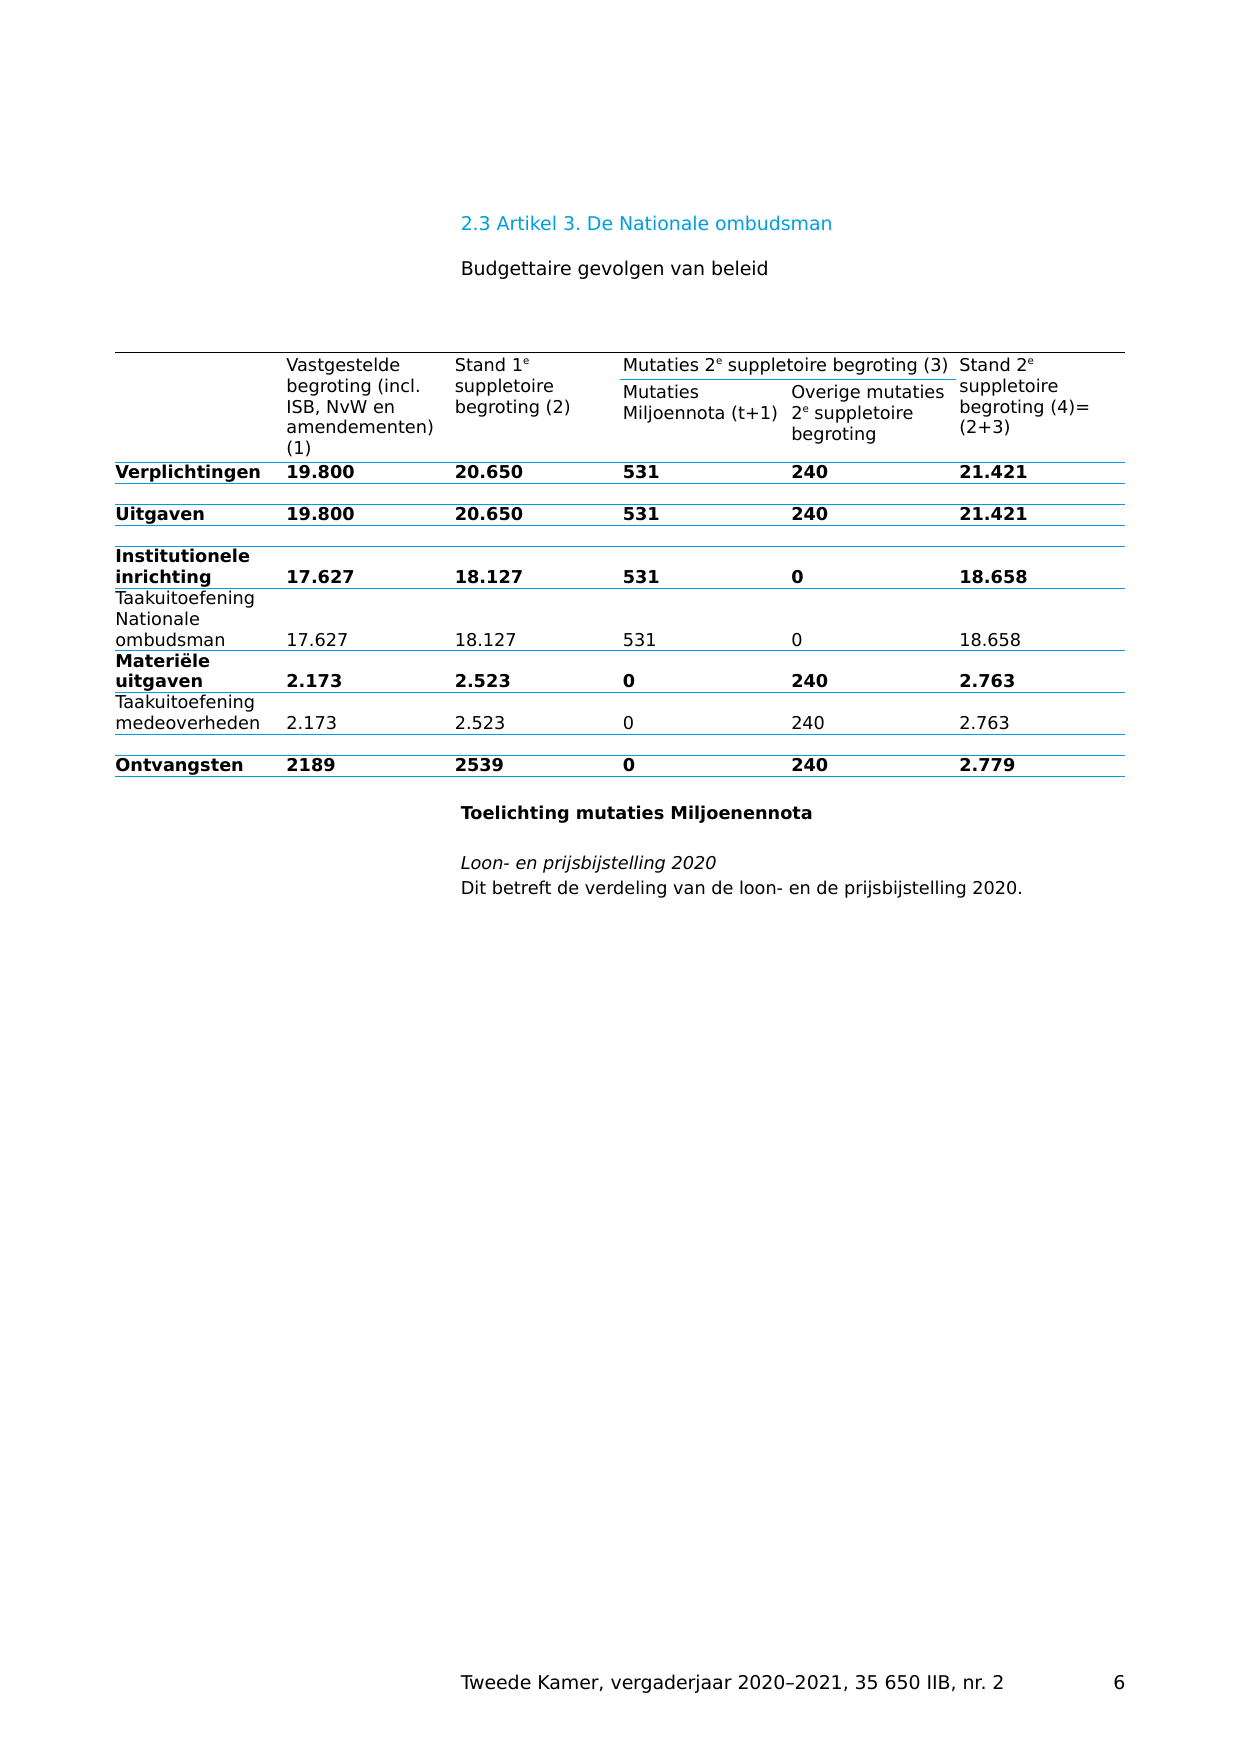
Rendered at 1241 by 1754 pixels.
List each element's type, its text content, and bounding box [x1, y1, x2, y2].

table_cell Verplichtingen [115, 463, 283, 482]
table_cell [956, 735, 1125, 755]
table_cell 21.421 [956, 505, 1125, 525]
table_cell Uitgaven [115, 505, 283, 525]
table_cell Taakuitoefening medeoverheden [115, 693, 283, 734]
table_cell 531 [620, 463, 788, 482]
title Budgettaire gevolgen van beleid [461, 258, 1125, 280]
table_cell 19.800 [283, 463, 452, 482]
table_cell [283, 484, 452, 504]
table_cell 2.779 [956, 756, 1125, 776]
table_cell Taakuitoefening Nationale ombudsman [115, 589, 283, 650]
text Loon- en prijsbijstelling 2020 [461, 851, 1125, 874]
table_cell 18.127 [452, 547, 620, 588]
table_cell Ontvangsten [115, 756, 283, 776]
table_cell Overige mutaties 2e suppletoire begroting [788, 380, 956, 461]
table_cell [788, 484, 956, 504]
title 2.3 Artikel 3. De Nationale ombudsman [461, 213, 1125, 235]
table_cell [115, 735, 283, 755]
table_cell 21.421 [956, 463, 1125, 482]
table_cell 531 [620, 589, 788, 650]
table_cell [620, 735, 788, 755]
table_cell [115, 484, 283, 504]
table_cell 240 [788, 756, 956, 776]
table_cell 0 [620, 651, 788, 692]
table_cell 17.627 [283, 547, 452, 588]
table_cell Stand 2e suppletoire begroting (4)= (2+3) [956, 353, 1125, 461]
table_cell [956, 484, 1125, 504]
table_cell [452, 526, 620, 546]
table_cell 0 [620, 693, 788, 734]
text Dit betreft de verdeling van de loon- en de prijsbijstelling 2020. [461, 876, 1125, 899]
table_cell 2.173 [283, 693, 452, 734]
table_cell 18.658 [956, 547, 1125, 588]
table_cell [283, 735, 452, 755]
table_cell [115, 353, 283, 461]
table_cell Mutaties 2e suppletoire begroting (3) [620, 353, 956, 379]
table_cell 240 [788, 693, 956, 734]
table_cell 18.658 [956, 589, 1125, 650]
table_cell 240 [788, 463, 956, 482]
table_cell 0 [620, 756, 788, 776]
table_cell 2189 [283, 756, 452, 776]
table_cell 0 [788, 589, 956, 650]
table_cell [452, 735, 620, 755]
table_cell 18.127 [452, 589, 620, 650]
table_cell 240 [788, 651, 956, 692]
table_cell [956, 526, 1125, 546]
table_cell [115, 526, 283, 546]
table_header Tabel 4 Budgettaire gevolgen van beleid, artikel 3. De Nationale ombudsman (Tweede suppletoire begroting) (bedragen x € 1.000) [115, 304, 1125, 352]
text Toelichting mutaties Miljoenennota [461, 801, 1125, 824]
table_cell 0 [788, 547, 956, 588]
table_cell 2.173 [283, 651, 452, 692]
table_cell 531 [620, 547, 788, 588]
table_cell 19.800 [283, 505, 452, 525]
table_cell 20.650 [452, 463, 620, 482]
table_cell 17.627 [283, 589, 452, 650]
table_cell Institutionele inrichting [115, 547, 283, 588]
table_cell [620, 526, 788, 546]
table_cell 2539 [452, 756, 620, 776]
table_cell [283, 526, 452, 546]
table_cell Stand 1e suppletoire begroting (2) [452, 353, 620, 461]
table_cell 531 [620, 505, 788, 525]
table_cell Mutaties Miljoennota (t+1) [620, 380, 788, 461]
table_cell 240 [788, 505, 956, 525]
table_cell 20.650 [452, 505, 620, 525]
table_cell 2.523 [452, 651, 620, 692]
table_cell [788, 526, 956, 546]
table_cell 2.763 [956, 693, 1125, 734]
table_cell Materiële uitgaven [115, 651, 283, 692]
table_cell [620, 484, 788, 504]
table_cell 2.763 [956, 651, 1125, 692]
table_cell [788, 735, 956, 755]
table_cell 2.523 [452, 693, 620, 734]
table_cell [452, 484, 620, 504]
table_cell Vastgestelde begroting (incl. ISB, NvW en amendementen)(1) [283, 353, 452, 461]
